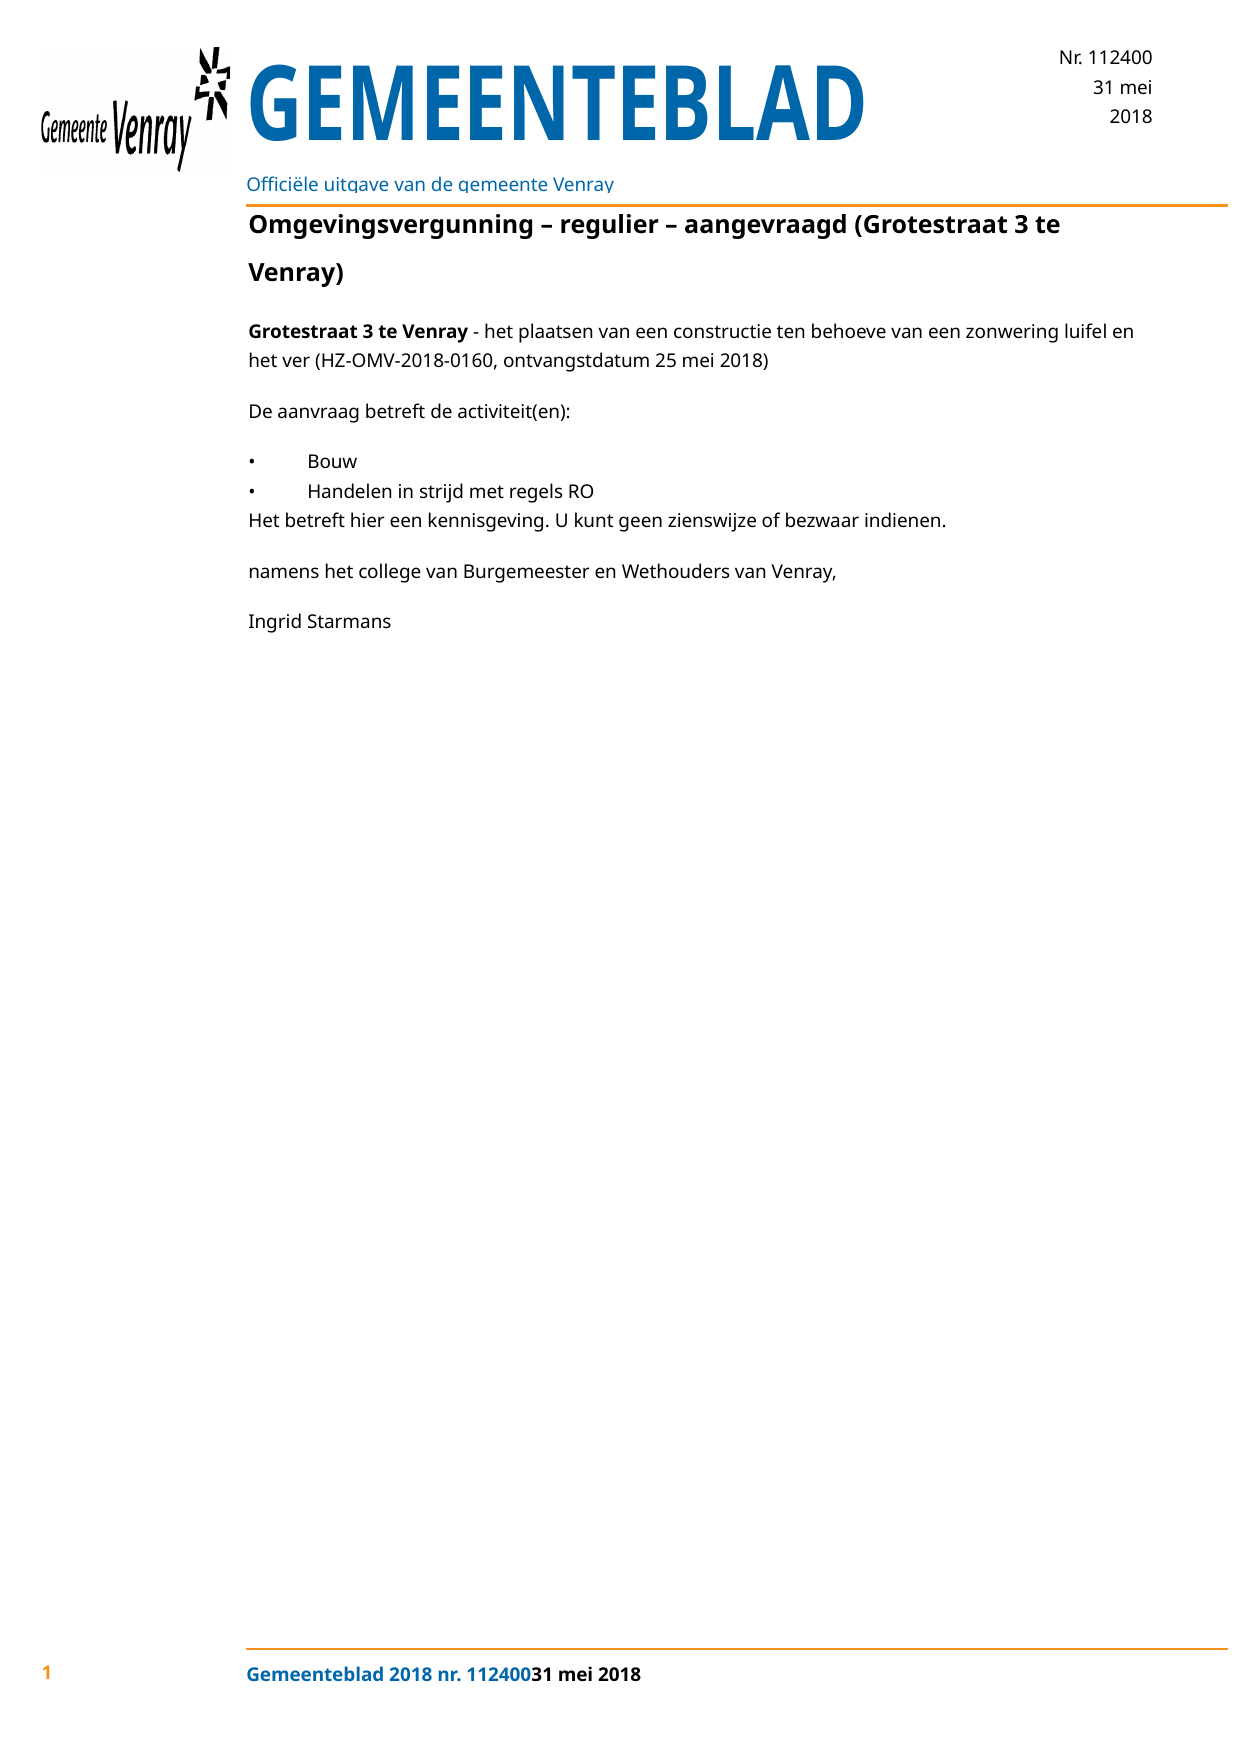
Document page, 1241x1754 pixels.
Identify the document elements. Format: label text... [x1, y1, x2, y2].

text Grotestraat 3 te Venray - het plaatsen van een constructie ten behoeve van een zonwering luifel en het ver (HZ-OMV-2018-0160, ontvangstdatum 25 mei 2018) [248, 318, 1152, 373]
text Omgevingsvergunning – regulier – aangevraagd (Grotestraat 3 te Venray) [248, 207, 1152, 288]
text namens het college van Burgemeester en Wethouders van Venray, [248, 558, 1152, 584]
text Ingrid Starmans [248, 608, 1152, 634]
text De aanvraag betreft de activiteit(en): [248, 398, 1152, 424]
list Bouw [248, 448, 1152, 474]
text Het betreft hier een kennisgeving. U kunt geen zienswijze of bezwaar indienen. [248, 507, 1152, 533]
list Handelen in strijd met regels RO [248, 478, 1152, 504]
picture [41, 47, 231, 172]
